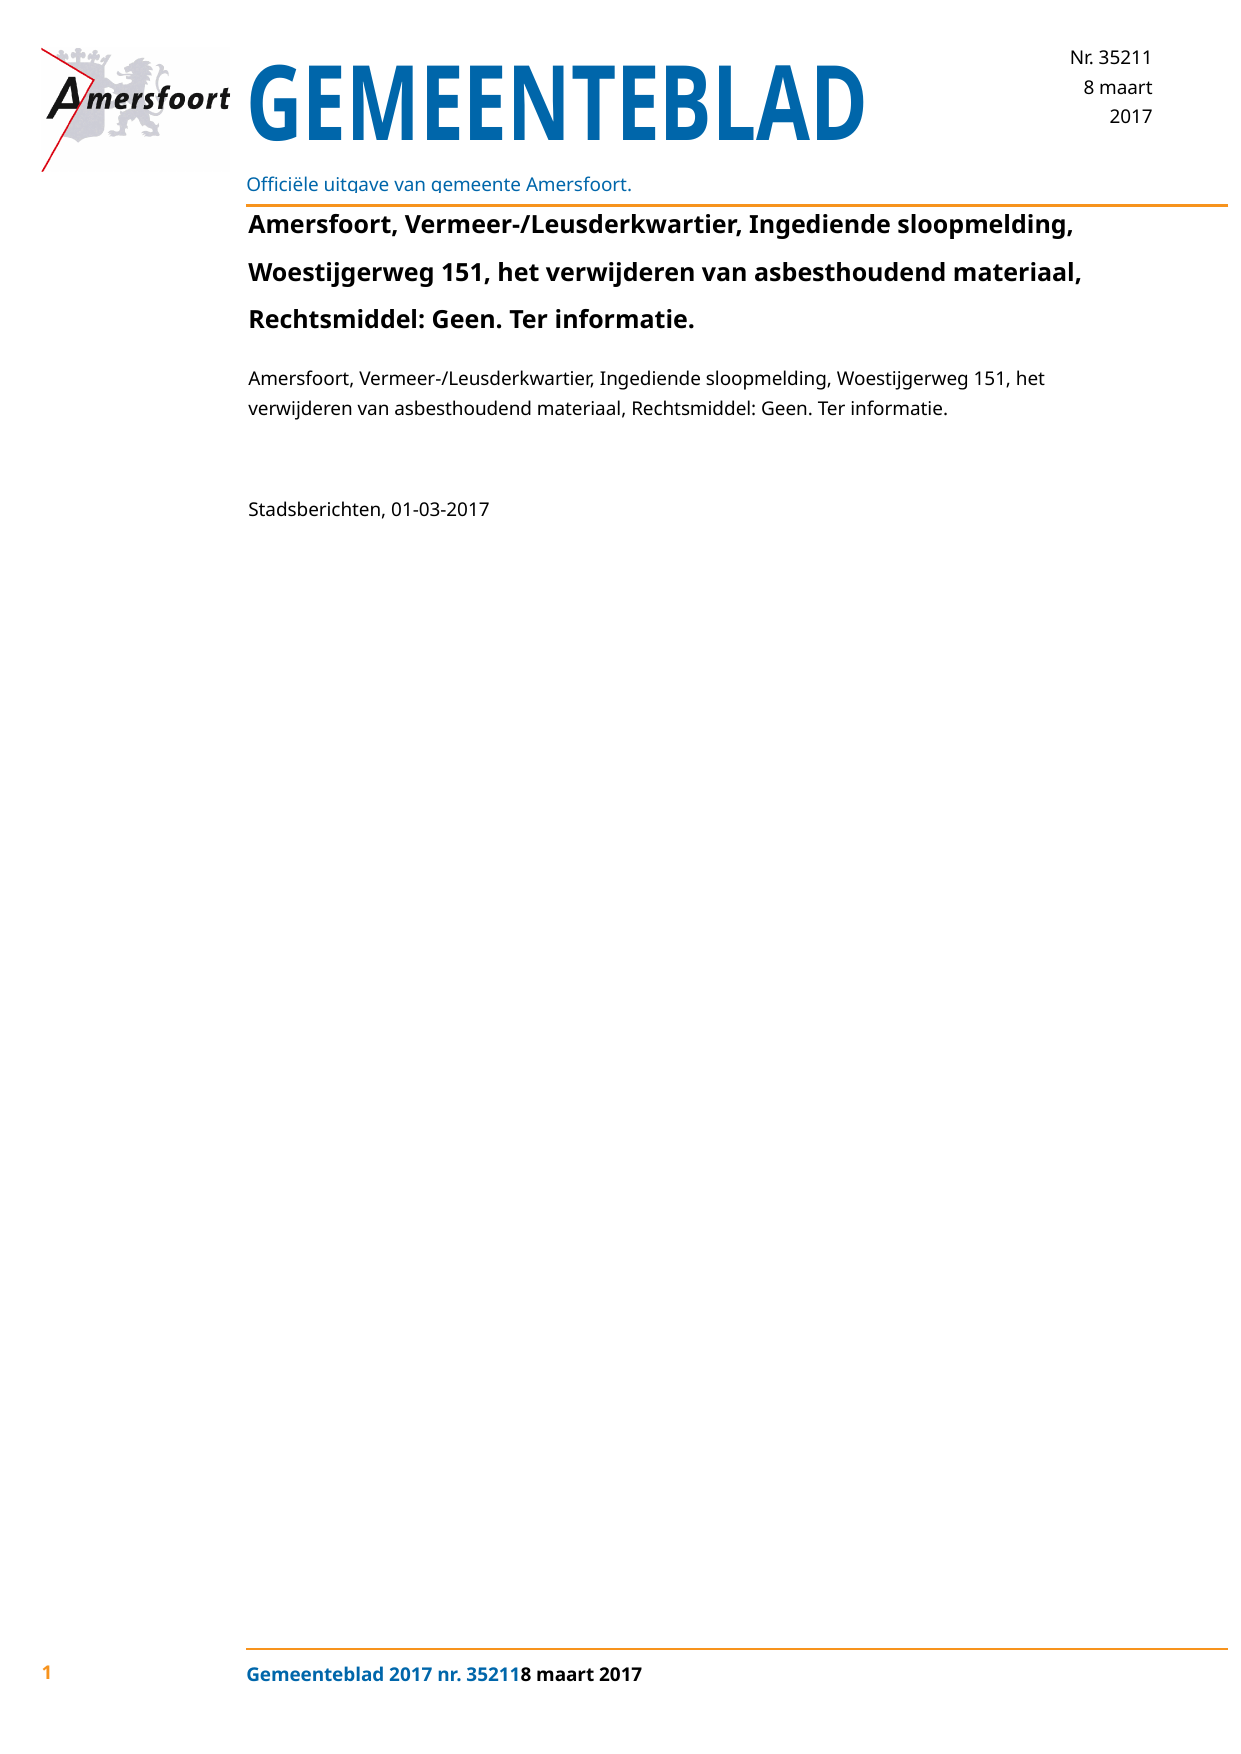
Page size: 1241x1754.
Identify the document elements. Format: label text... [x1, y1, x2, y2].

picture [41, 47, 231, 172]
text Amersfoort, Vermeer-/Leusderkwartier, Ingediende sloopmelding, Woestijgerweg 151, het verwijderen van asbesthoudend materiaal, Rechtsmiddel: Geen. Ter informatie. [248, 207, 1152, 336]
text Stadsberichten, 01-03-2017 [248, 496, 1152, 522]
text Amersfoort, Vermeer-/Leusderkwartier, Ingediende sloopmelding, Woestijgerweg 151, het verwijderen van asbesthoudend materiaal, Rechtsmiddel: Geen. Ter informatie. [248, 366, 1152, 421]
